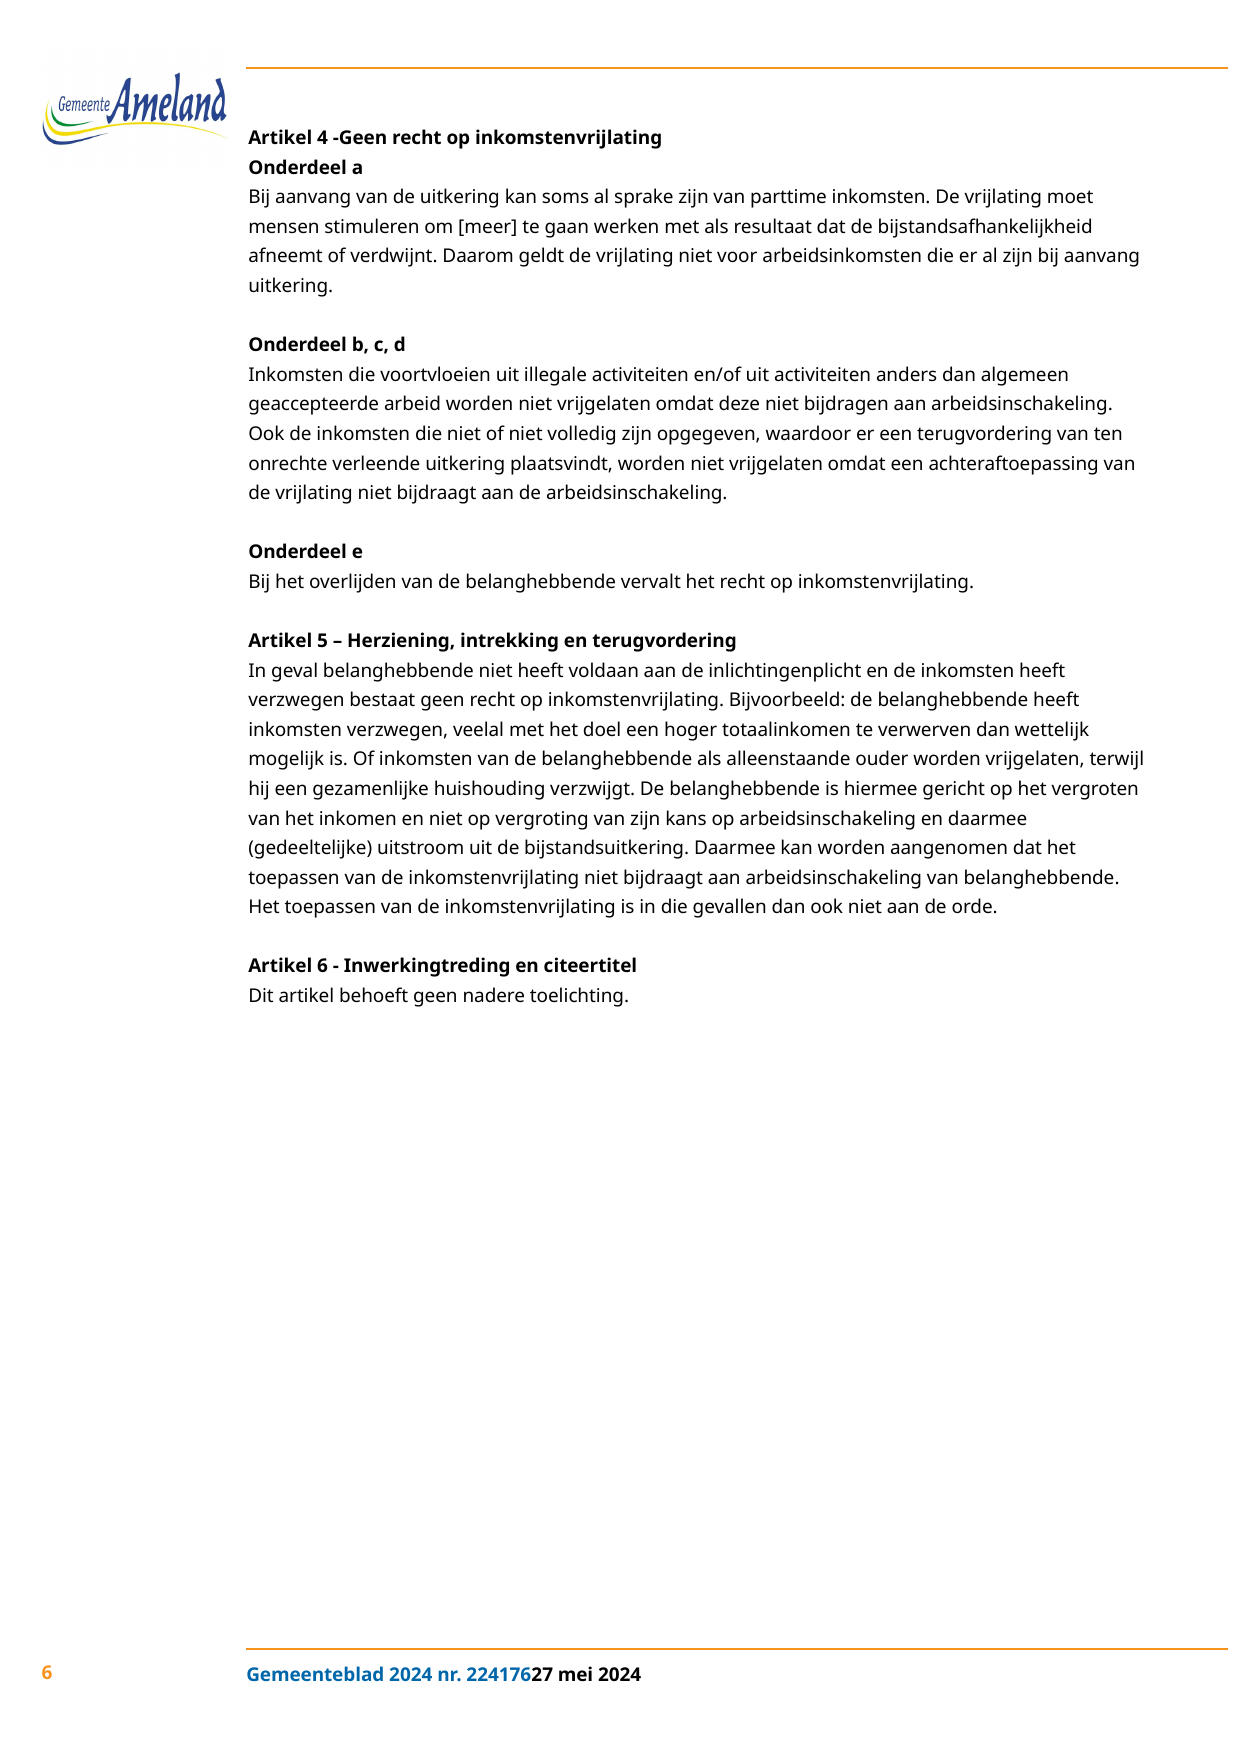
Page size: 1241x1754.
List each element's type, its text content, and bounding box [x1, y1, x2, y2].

text In geval belanghebbende niet heeft voldaan aan de inlichtingenplicht en de inkomsten heeft verzwegen bestaat geen recht op inkomstenvrijlating. Bijvoorbeeld: de belanghebbende heeft inkomsten verzwegen, veelal met het doel een hoger totaalinkomen te verwerven dan wettelijk mogelijk is. Of inkomsten van de belanghebbende als alleenstaande ouder worden vrijgelaten, terwijl hij een gezamenlijke huishouding verzwijgt. De belanghebbende is hiermee gericht op het vergroten van het inkomen en niet op vergroting van zijn kans op arbeidsinschakeling en daarmee (gedeeltelijke) uitstroom uit de bijstandsuitkering. Daarmee kan worden aangenomen dat het toepassen van de inkomstenvrijlating niet bijdraagt aan arbeidsinschakeling van belanghebbende. Het toepassen van de inkomstenvrijlating is in die gevallen dan ook niet aan de orde. [248, 657, 1152, 919]
text Bij het overlijden van de belanghebbende vervalt het recht op inkomstenvrijlating. [248, 568, 1152, 594]
text Inkomsten die voortvloeien uit illegale activiteiten en/of uit activiteiten anders dan algemeen geaccepteerde arbeid worden niet vrijgelaten omdat deze niet bijdragen aan arbeidsinschakeling. Ook de inkomsten die niet of niet volledig zijn opgegeven, waardoor er een terugvordering van ten onrechte verleende uitkering plaatsvindt, worden niet vrijgelaten omdat een achteraftoepassing van de vrijlating niet bijdraagt aan de arbeidsinschakeling. [248, 361, 1152, 505]
text Artikel 4 -Geen recht op inkomstenvrijlating [248, 124, 1152, 150]
text Artikel 6 - Inwerkingtreding en citeertitel [248, 953, 1152, 978]
text Artikel 5 – Herziening, intrekking en terugvordering [248, 627, 1152, 653]
text Dit artikel behoeft geen nadere toelichting. [248, 982, 1152, 1008]
text Onderdeel e [248, 538, 1152, 564]
text Bij aanvang van de uitkering kan soms al sprake zijn van parttime inkomsten. De vrijlating moet mensen stimuleren om [meer] te gaan werken met als resultaat dat de bijstandsafhankelijkheid afneemt of verdwijnt. Daarom geldt de vrijlating niet voor arbeidsinkomsten die er al zijn bij aanvang uitkering. [248, 183, 1152, 298]
text Onderdeel b, c, d [248, 331, 1152, 357]
text Onderdeel a [248, 154, 1152, 180]
picture [41, 47, 231, 172]
